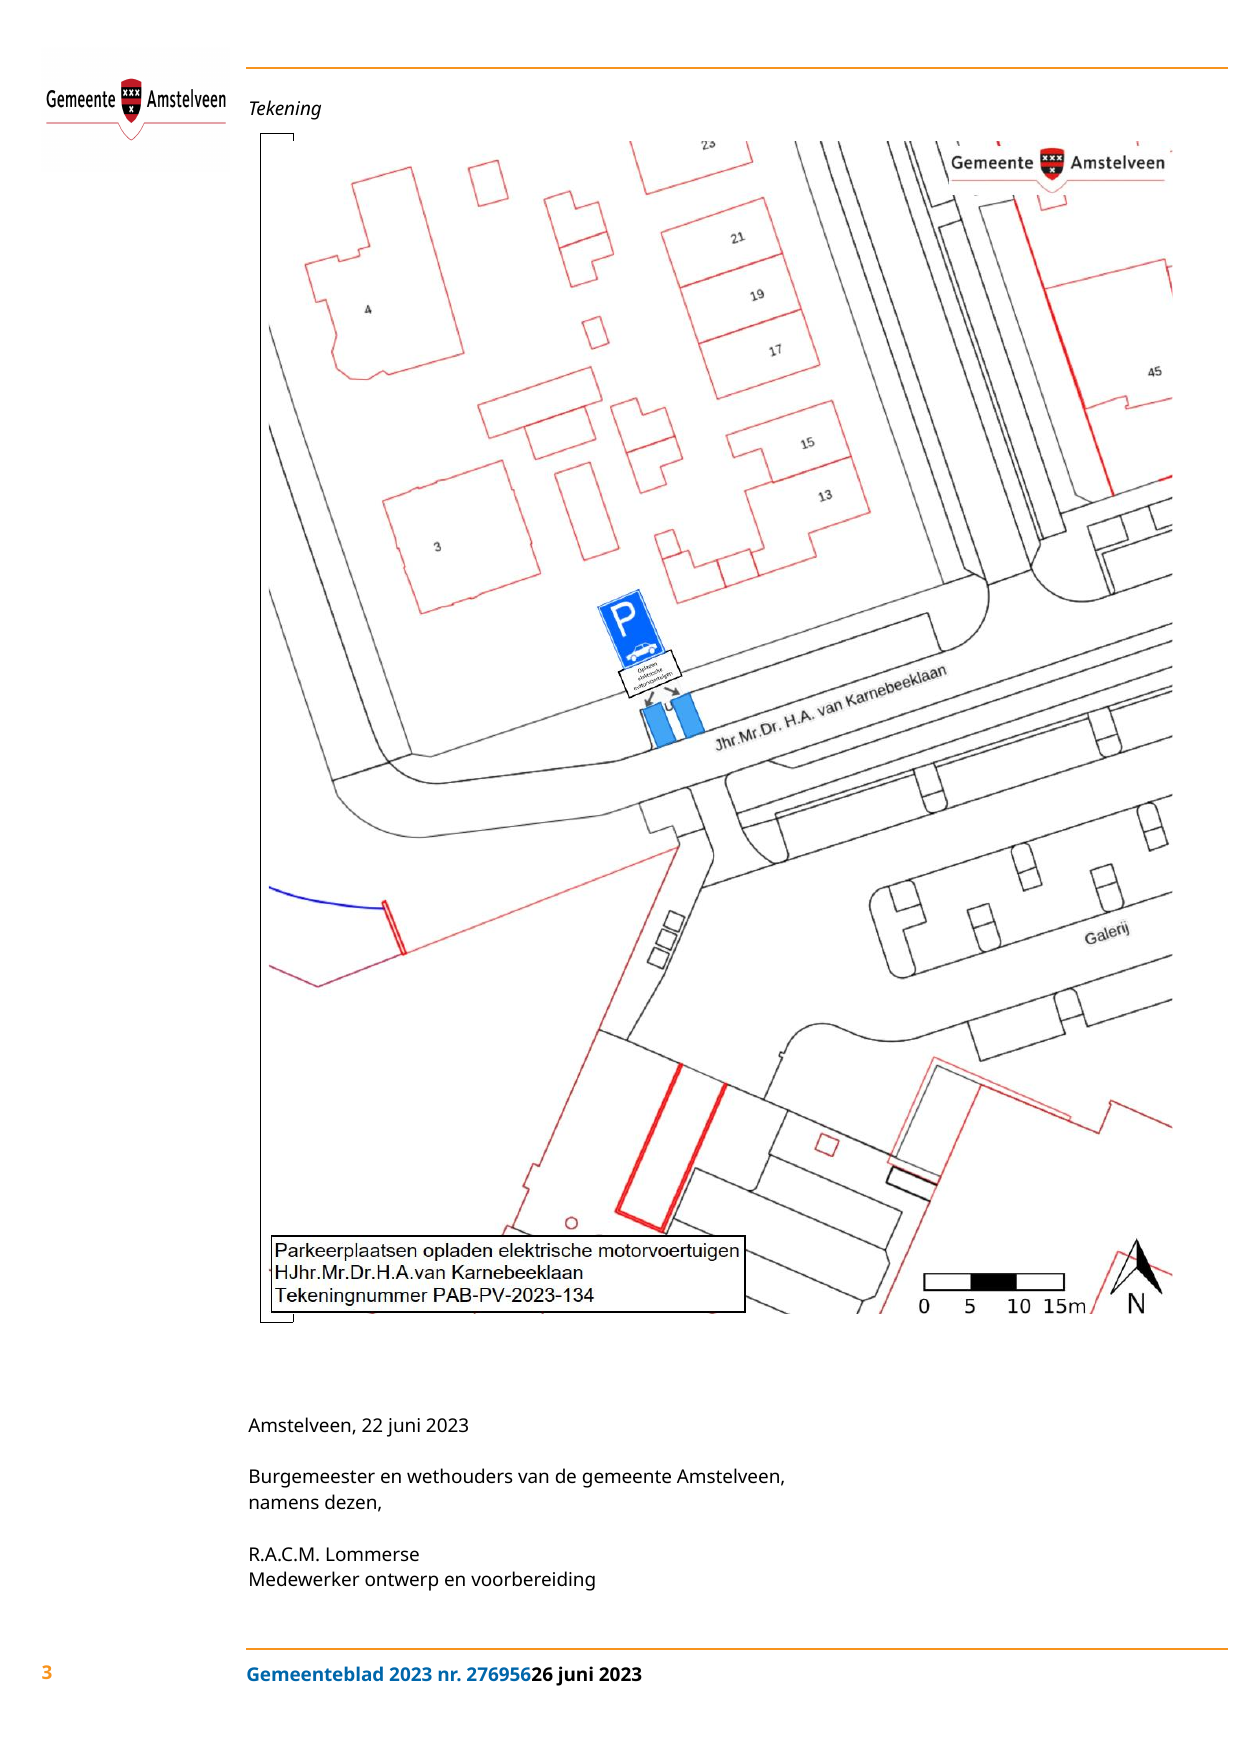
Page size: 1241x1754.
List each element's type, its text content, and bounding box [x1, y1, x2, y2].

picture [41, 47, 231, 172]
text Medewerker ontwerp en voorbereiding [248, 1566, 1152, 1592]
text Tekening [248, 95, 1152, 121]
text R.A.C.M. Lommerse [248, 1541, 1152, 1566]
text Burgemeester en wethouders van de gemeente Amstelveen, [248, 1463, 1152, 1489]
picture [268, 141, 1173, 1314]
text namens dezen, [248, 1489, 1152, 1515]
text Amstelveen, 22 juni 2023 [248, 1412, 1152, 1438]
